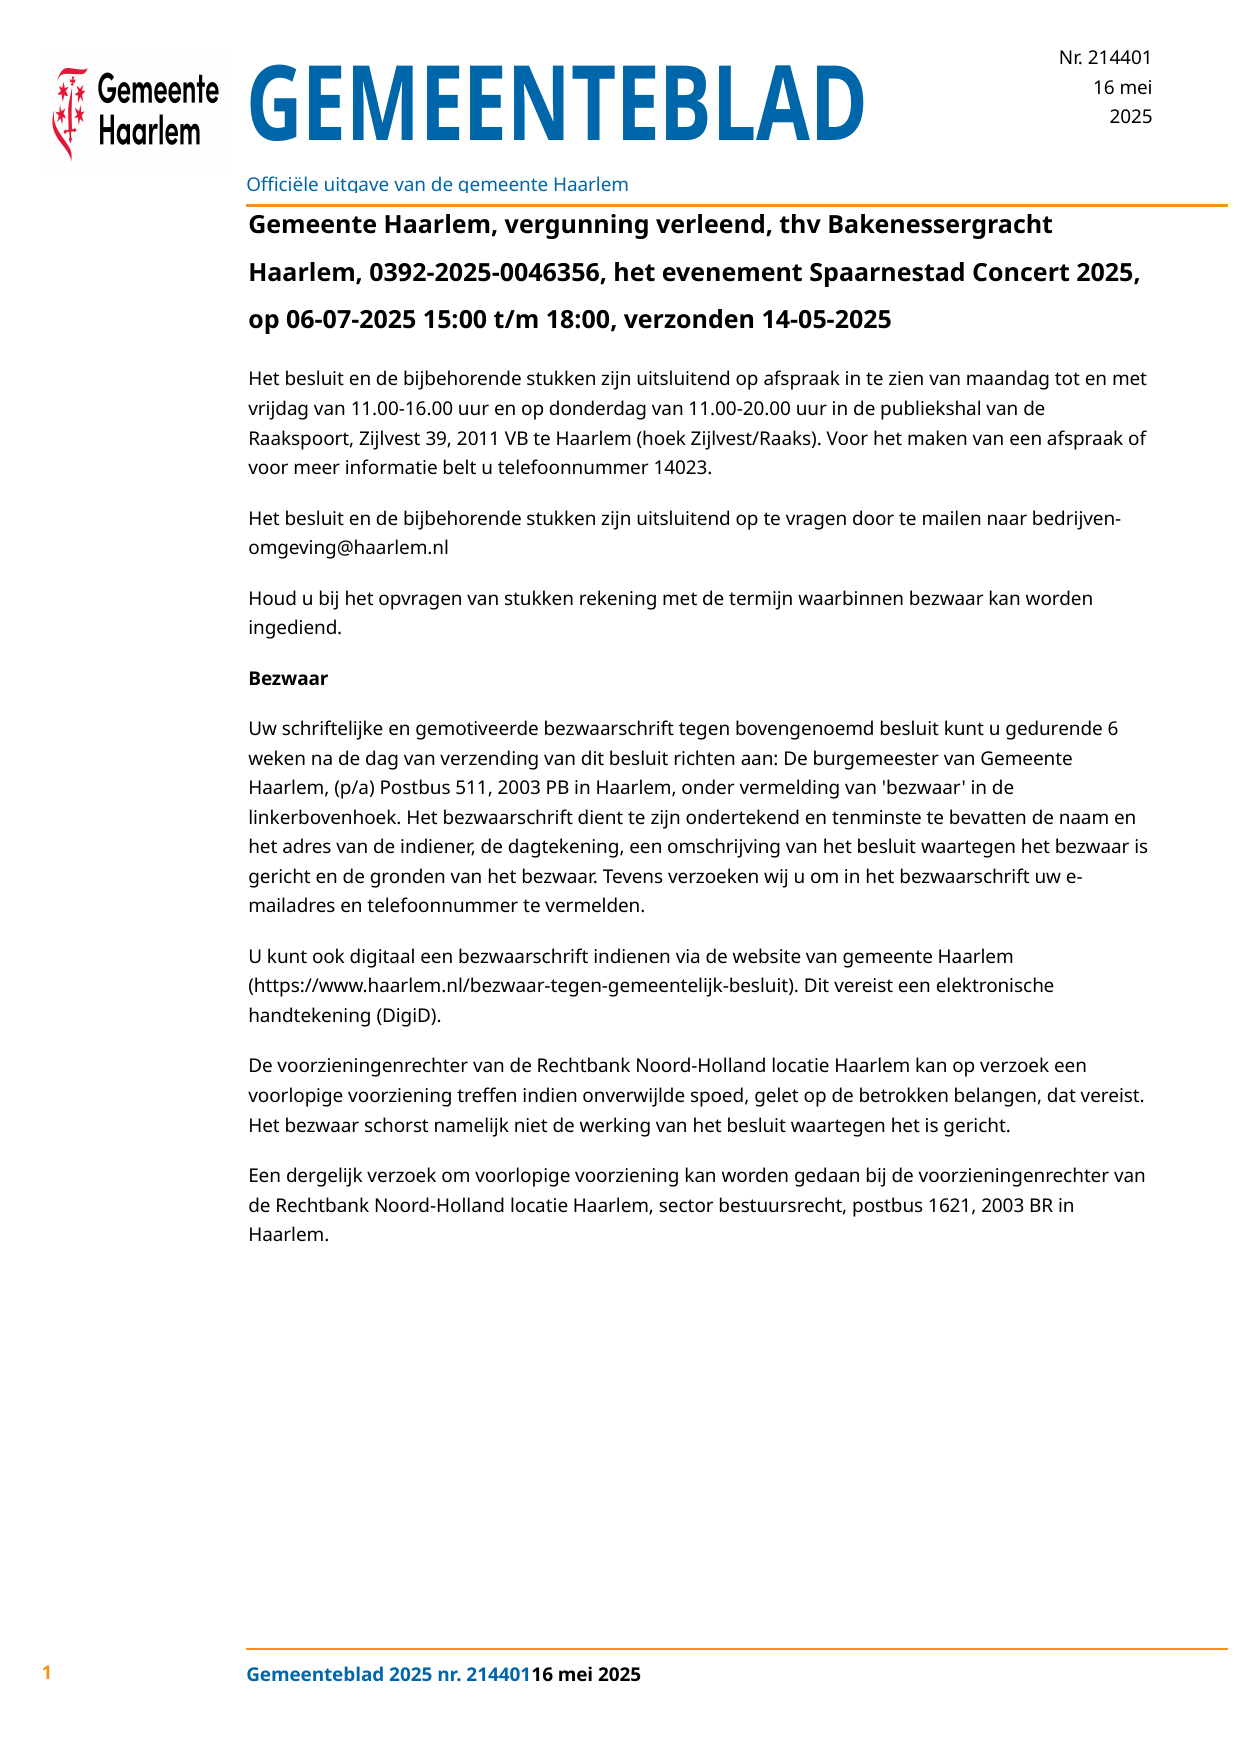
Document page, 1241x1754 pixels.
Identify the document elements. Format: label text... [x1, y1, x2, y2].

text Gemeente Haarlem, vergunning verleend, thv Bakenessergracht Haarlem, 0392-2025-0046356, het evenement Spaarnestad Concert 2025, op 06-07-2025 15:00 t/m 18:00, verzonden 14-05-2025 [248, 207, 1152, 336]
picture [41, 47, 231, 172]
text Houd u bij het opvragen van stukken rekening met de termijn waarbinnen bezwaar kan worden ingediend. [248, 585, 1152, 640]
text Het besluit en de bijbehorende stukken zijn uitsluitend op afspraak in te zien van maandag tot en met vrijdag van 11.00-16.00 uur en op donderdag van 11.00-20.00 uur in de publiekshal van de Raakspoort, Zijlvest 39, 2011 VB te Haarlem (hoek Zijlvest/Raaks). Voor het maken van een afspraak of voor meer informatie belt u telefoonnummer 14023. [248, 366, 1152, 480]
text U kunt ook digitaal een bezwaarschrift indienen via de website van gemeente Haarlem (https://www.haarlem.nl/bezwaar-tegen-gemeentelijk-besluit). Dit vereist een elektronische handtekening (DigiD). [248, 943, 1152, 1028]
text Uw schriftelijke en gemotiveerde bezwaarschrift tegen bovengenoemd besluit kunt u gedurende 6 weken na de dag van verzending van dit besluit richten aan: De burgemeester van Gemeente Haarlem, (p/a) Postbus 511, 2003 PB in Haarlem, onder vermelding van 'bezwaar' in de linkerbovenhoek. Het bezwaarschrift dient te zijn ondertekend en tenminste te bevatten de naam en het adres van de indiener, de dagtekening, een omschrijving van het besluit waartegen het bezwaar is gericht en de gronden van het bezwaar. Tevens verzoeken wij u om in het bezwaarschrift uw e-mailadres en telefoonnummer te vermelden. [248, 715, 1152, 918]
text Een dergelijk verzoek om voorlopige voorziening kan worden gedaan bij de voorzieningenrechter van de Rechtbank Noord-Holland locatie Haarlem, sector bestuursrecht, postbus 1621, 2003 BR in Haarlem. [248, 1162, 1152, 1247]
text Het besluit en de bijbehorende stukken zijn uitsluitend op te vragen door te mailen naar bedrijven-omgeving@haarlem.nl [248, 505, 1152, 560]
text De voorzieningenrechter van de Rechtbank Noord-Holland locatie Haarlem kan op verzoek een voorlopige voorziening treffen indien onverwijlde spoed, gelet op de betrokken belangen, dat vereist. Het bezwaar schorst namelijk niet de werking van het besluit waartegen het is gericht. [248, 1053, 1152, 1137]
text Bezwaar [248, 665, 1152, 690]
